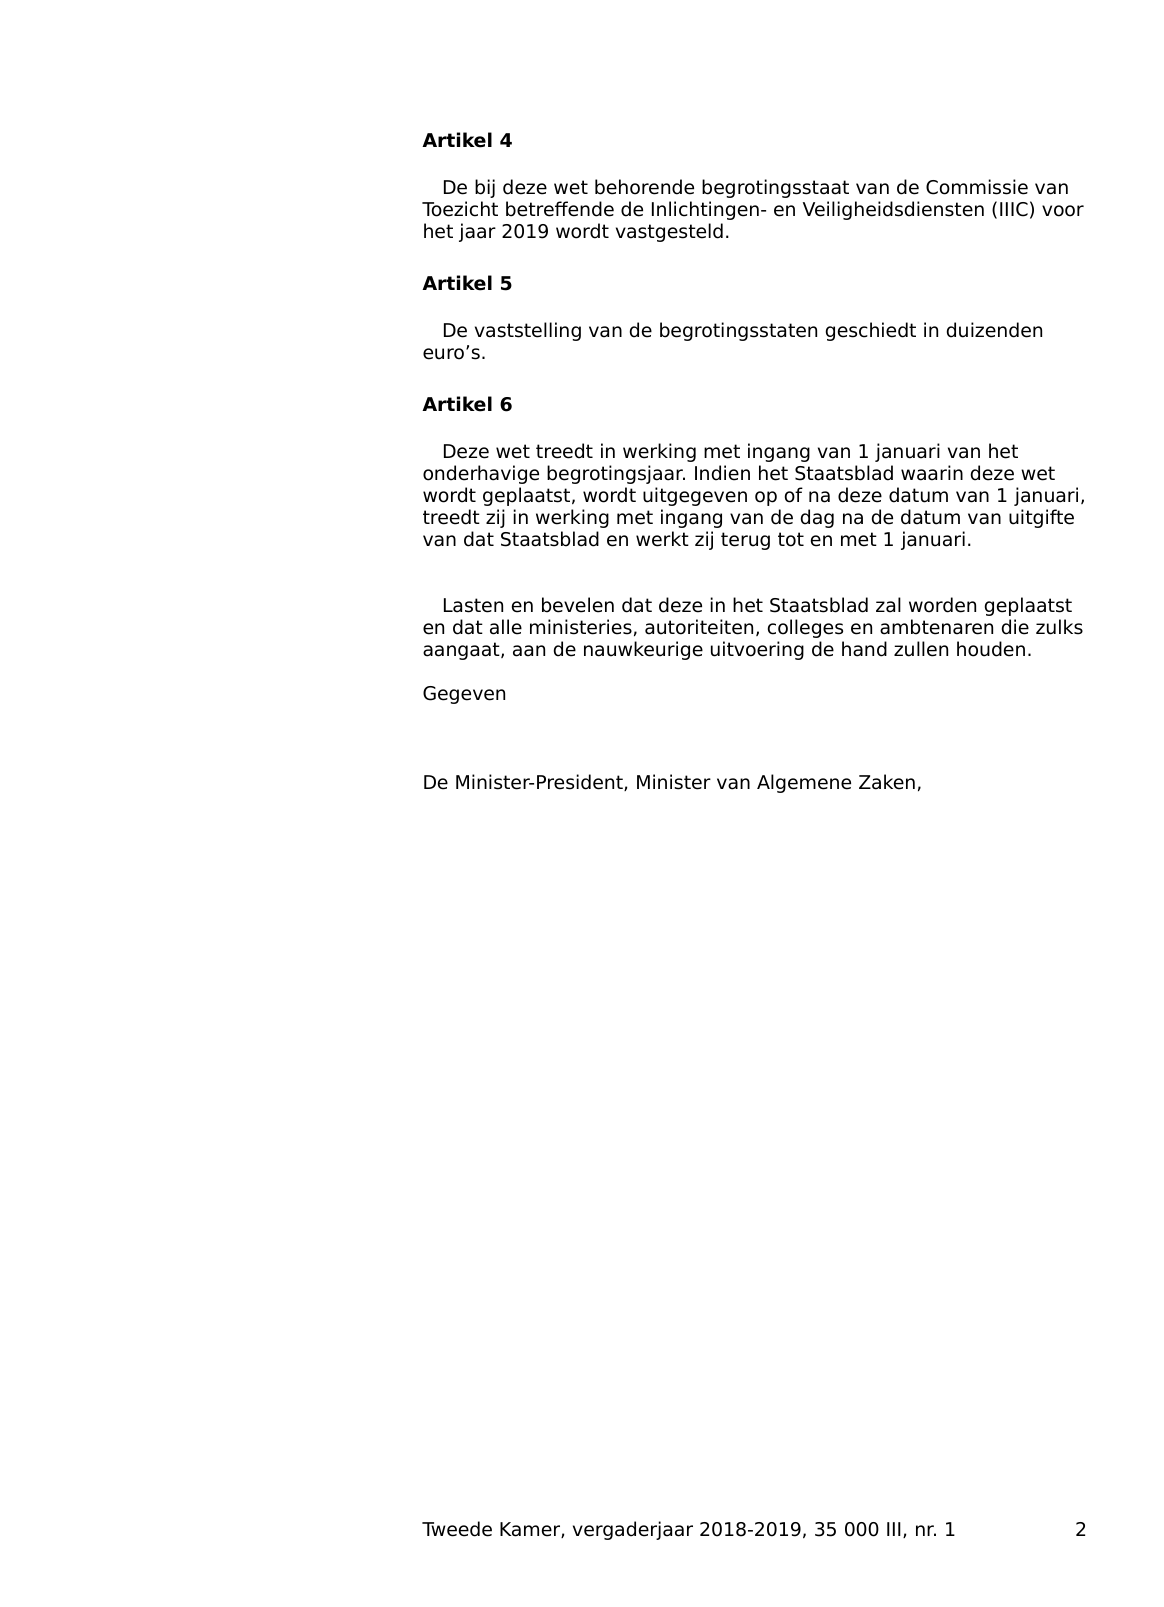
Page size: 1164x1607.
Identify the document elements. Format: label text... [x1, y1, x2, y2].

text Gegeven [422, 683, 1087, 705]
text Deze wet treedt in werking met ingang van 1 januari van het onderhavige begrotingsjaar. Indien het Staatsblad waarin deze wet wordt geplaatst, wordt uitgegeven op of na deze datum van 1 januari, treedt zij in werking met ingang van de dag na de datum van uitgifte van dat Staatsblad en werkt zij terug tot en met 1 januari. [422, 441, 1087, 551]
subtitle Artikel 5 [422, 273, 1087, 295]
text De bij deze wet behorende begrotingsstaat van de Commissie van Toezicht betreffende de Inlichtingen- en Veiligheidsdiensten (IIIC) voor het jaar 2019 wordt vastgesteld. [422, 177, 1087, 243]
subtitle Artikel 4 [422, 130, 1087, 152]
text De Minister-President, Minister van Algemene Zaken, [422, 772, 1087, 794]
text De vaststelling van de begrotingsstaten geschiedt in duizenden euro’s. [422, 320, 1087, 364]
subtitle Artikel 6 [422, 394, 1087, 416]
text Lasten en bevelen dat deze in het Staatsblad zal worden geplaatst en dat alle ministeries, autoriteiten, colleges en ambtenaren die zulks aangaat, aan de nauwkeurige uitvoering de hand zullen houden. [422, 595, 1087, 661]
